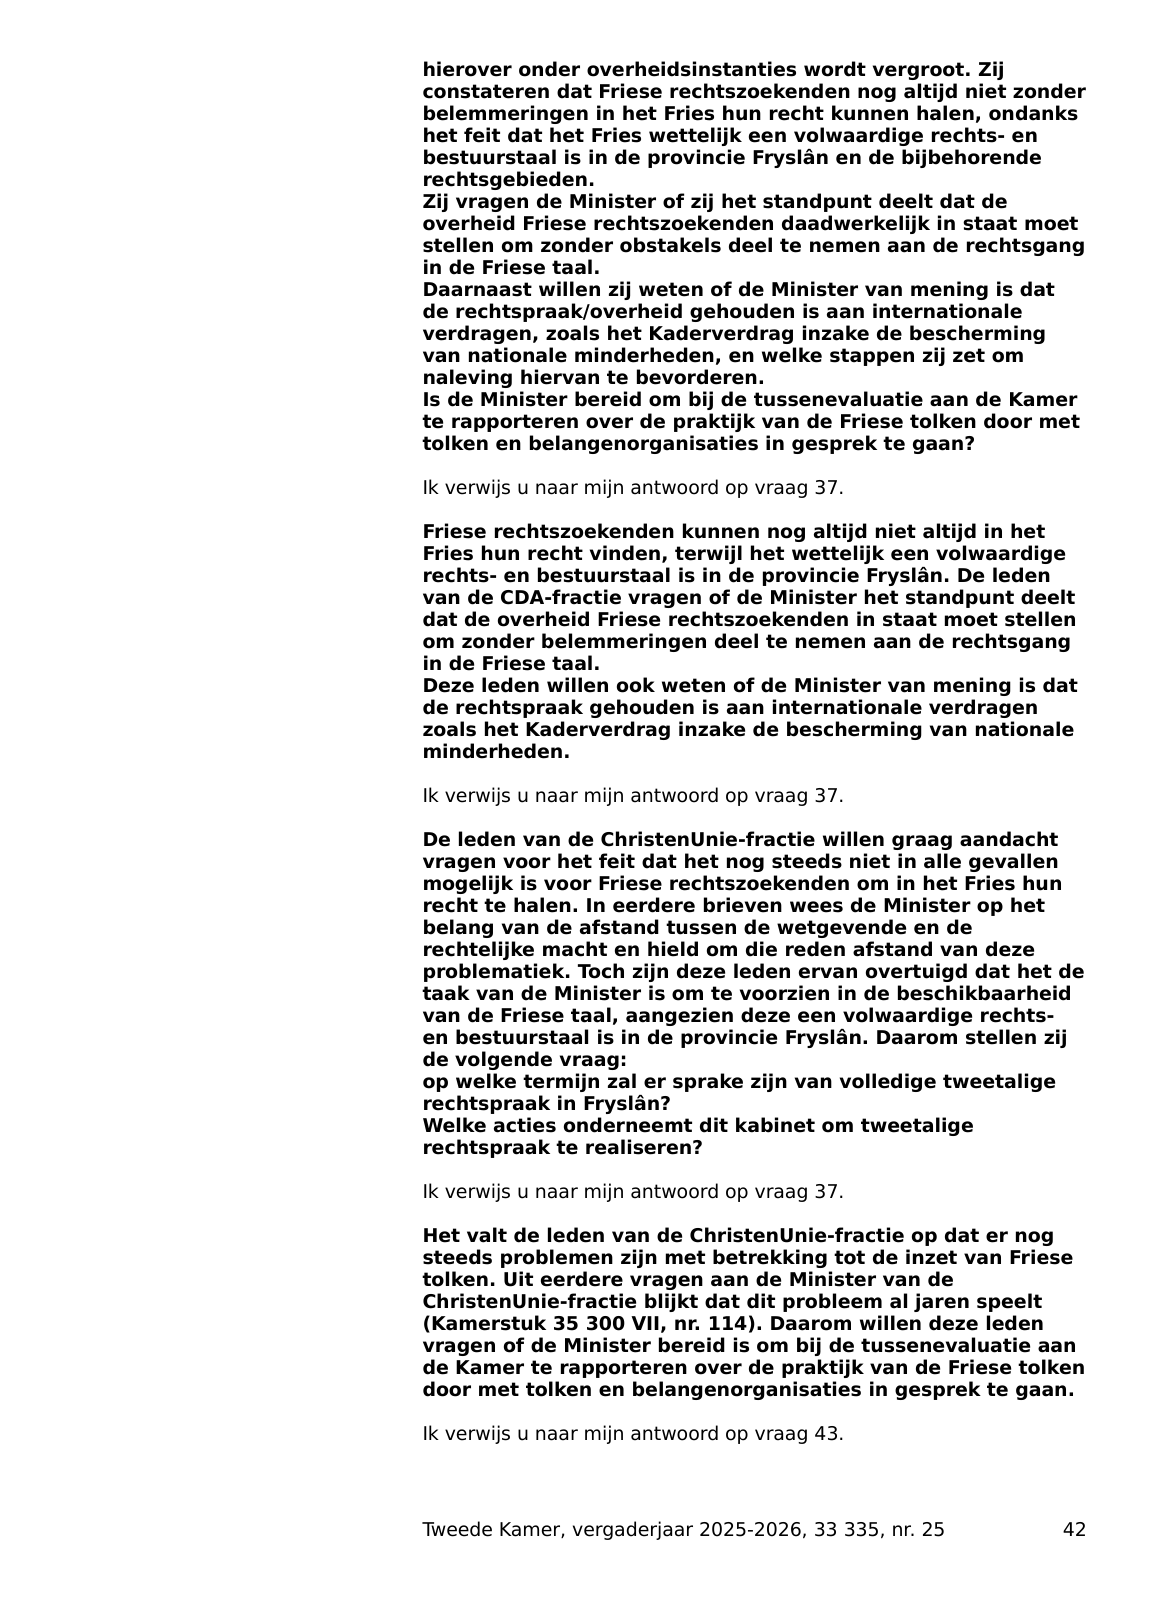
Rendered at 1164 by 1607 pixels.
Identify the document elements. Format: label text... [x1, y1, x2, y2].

text op welke termijn zal er sprake zijn van volledige tweetalige rechtspraak in Fryslân? [422, 1071, 1087, 1115]
text Welke acties onderneemt dit kabinet om tweetalige rechtspraak te realiseren? [422, 1115, 1087, 1159]
text Daarnaast willen zij weten of de Minister van mening is dat de rechtspraak/overheid gehouden is aan internationale verdragen, zoals het Kaderverdrag inzake de bescherming van nationale minderheden, en welke stappen zij zet om naleving hiervan te bevorderen. [422, 279, 1087, 389]
text Ik verwijs u naar mijn antwoord op vraag 37. [422, 1181, 1087, 1203]
text Friese rechtszoekenden kunnen nog altijd niet altijd in het Fries hun recht vinden, terwijl het wettelijk een volwaardige rechts- en bestuurstaal is in de provincie Fryslân. De leden van de CDA-fractie vragen of de Minister het standpunt deelt dat de overheid Friese rechtszoekenden in staat moet stellen om zonder belemmeringen deel te nemen aan de rechtsgang in de Friese taal. [422, 521, 1087, 675]
text Deze leden willen ook weten of de Minister van mening is dat de rechtspraak gehouden is aan internationale verdragen zoals het Kaderverdrag inzake de bescherming van nationale minderheden. [422, 675, 1087, 763]
text Zij vragen de Minister of zij het standpunt deelt dat de overheid Friese rechtszoekenden daadwerkelijk in staat moet stellen om zonder obstakels deel te nemen aan de rechtsgang in de Friese taal. [422, 191, 1087, 279]
text De leden van de ChristenUnie-fractie willen graag aandacht vragen voor het feit dat het nog steeds niet in alle gevallen mogelijk is voor Friese rechtszoekenden om in het Fries hun recht te halen. In eerdere brieven wees de Minister op het belang van de afstand tussen de wetgevende en de rechtelijke macht en hield om die reden afstand van deze problematiek. Toch zijn deze leden ervan overtuigd dat het de taak van de Minister is om te voorzien in de beschikbaarheid van de Friese taal, aangezien deze een volwaardige rechts- en bestuurstaal is in de provincie Fryslân. Daarom stellen zij de volgende vraag: [422, 829, 1087, 1071]
text Ik verwijs u naar mijn antwoord op vraag 43. [422, 1423, 1087, 1445]
text Het valt de leden van de ChristenUnie-fractie op dat er nog steeds problemen zijn met betrekking tot de inzet van Friese tolken. Uit eerdere vragen aan de Minister van de ChristenUnie-fractie blijkt dat dit probleem al jaren speelt (Kamerstuk 35 300 VII, nr. 114). Daarom willen deze leden vragen of de Minister bereid is om bij de tussenevaluatie aan de Kamer te rapporteren over de praktijk van de Friese tolken door met tolken en belangenorganisaties in gesprek te gaan. [422, 1225, 1087, 1401]
text Ik verwijs u naar mijn antwoord op vraag 37. [422, 477, 1087, 499]
text Ik verwijs u naar mijn antwoord op vraag 37. [422, 785, 1087, 807]
text hierover onder overheidsinstanties wordt vergroot. Zij constateren dat Friese rechtszoekenden nog altijd niet zonder belemmeringen in het Fries hun recht kunnen halen, ondanks het feit dat het Fries wettelijk een volwaardige rechts- en bestuurstaal is in de provincie Fryslân en de bijbehorende rechtsgebieden. [422, 59, 1087, 191]
text Is de Minister bereid om bij de tussenevaluatie aan de Kamer te rapporteren over de praktijk van de Friese tolken door met tolken en belangenorganisaties in gesprek te gaan? [422, 389, 1087, 455]
